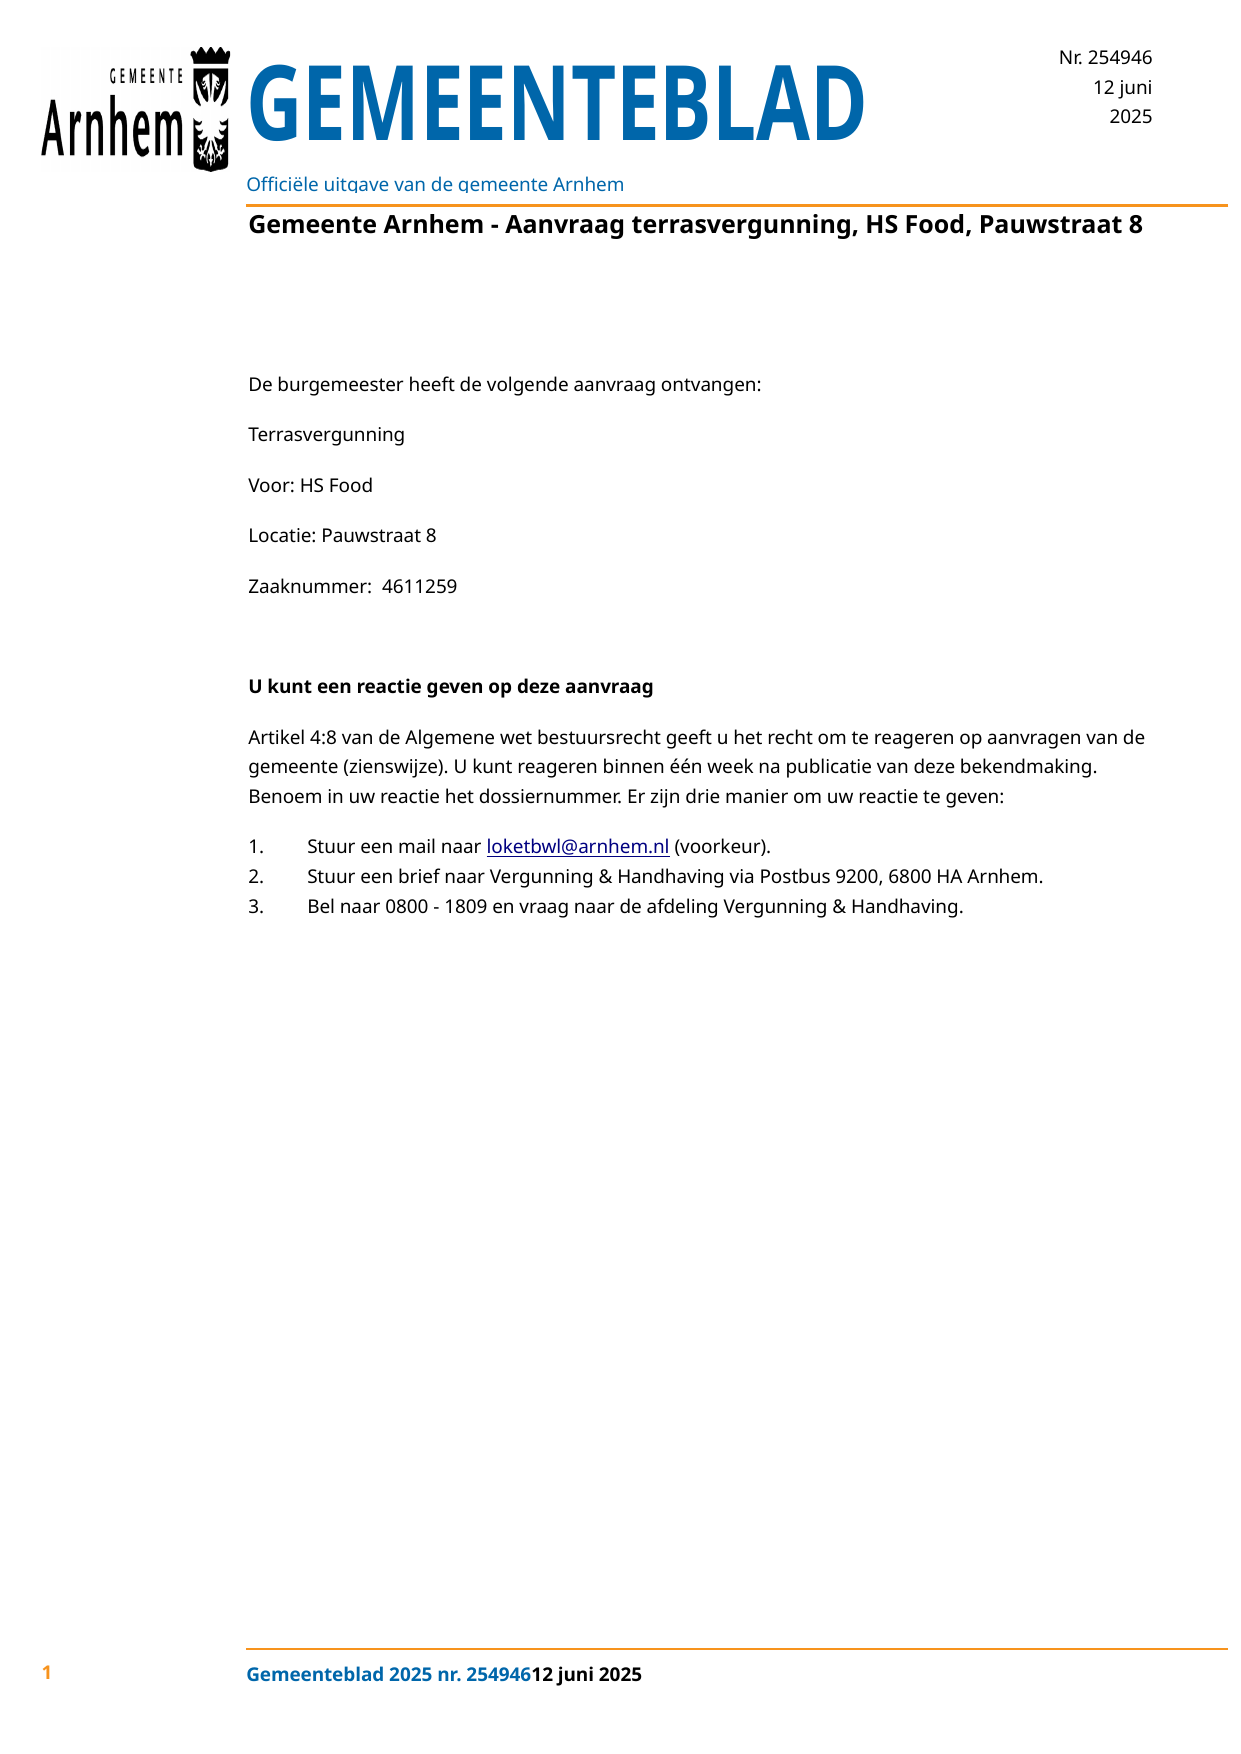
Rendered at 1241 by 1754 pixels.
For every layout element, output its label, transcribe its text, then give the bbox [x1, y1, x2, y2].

text U kunt een reactie geven op deze aanvraag [248, 674, 1152, 699]
list Stuur een brief naar Vergunning & Handhaving via Postbus 9200, 6800 HA Arnhem. [248, 863, 1152, 889]
text Gemeente Arnhem - Aanvraag terrasvergunning, HS Food, Pauwstraat 8 [248, 207, 1152, 241]
list Stuur een mail naar loketbwl@arnhem.nl (voorkeur). [248, 834, 1152, 859]
text De burgemeester heeft de volgende aanvraag ontvangen: [248, 371, 1152, 397]
picture [41, 47, 231, 172]
text Locatie: Pauwstraat 8 [248, 522, 1152, 548]
text Terrasvergunning [248, 422, 1152, 447]
text Artikel 4:8 van de Algemene wet bestuursrecht geeft u het recht om te reageren op aanvragen van de gemeente (zienswijze). U kunt reageren binnen één week na publicatie van deze bekendmaking. Benoem in uw reactie het dossiernummer. Er zijn drie manier om uw reactie te geven: [248, 724, 1152, 809]
text Voor: HS Food [248, 472, 1152, 498]
list Bel naar 0800 - 1809 en vraag naar de afdeling Vergunning & Handhaving. [248, 893, 1152, 918]
text Zaaknummer: 4611259 [248, 573, 1152, 598]
